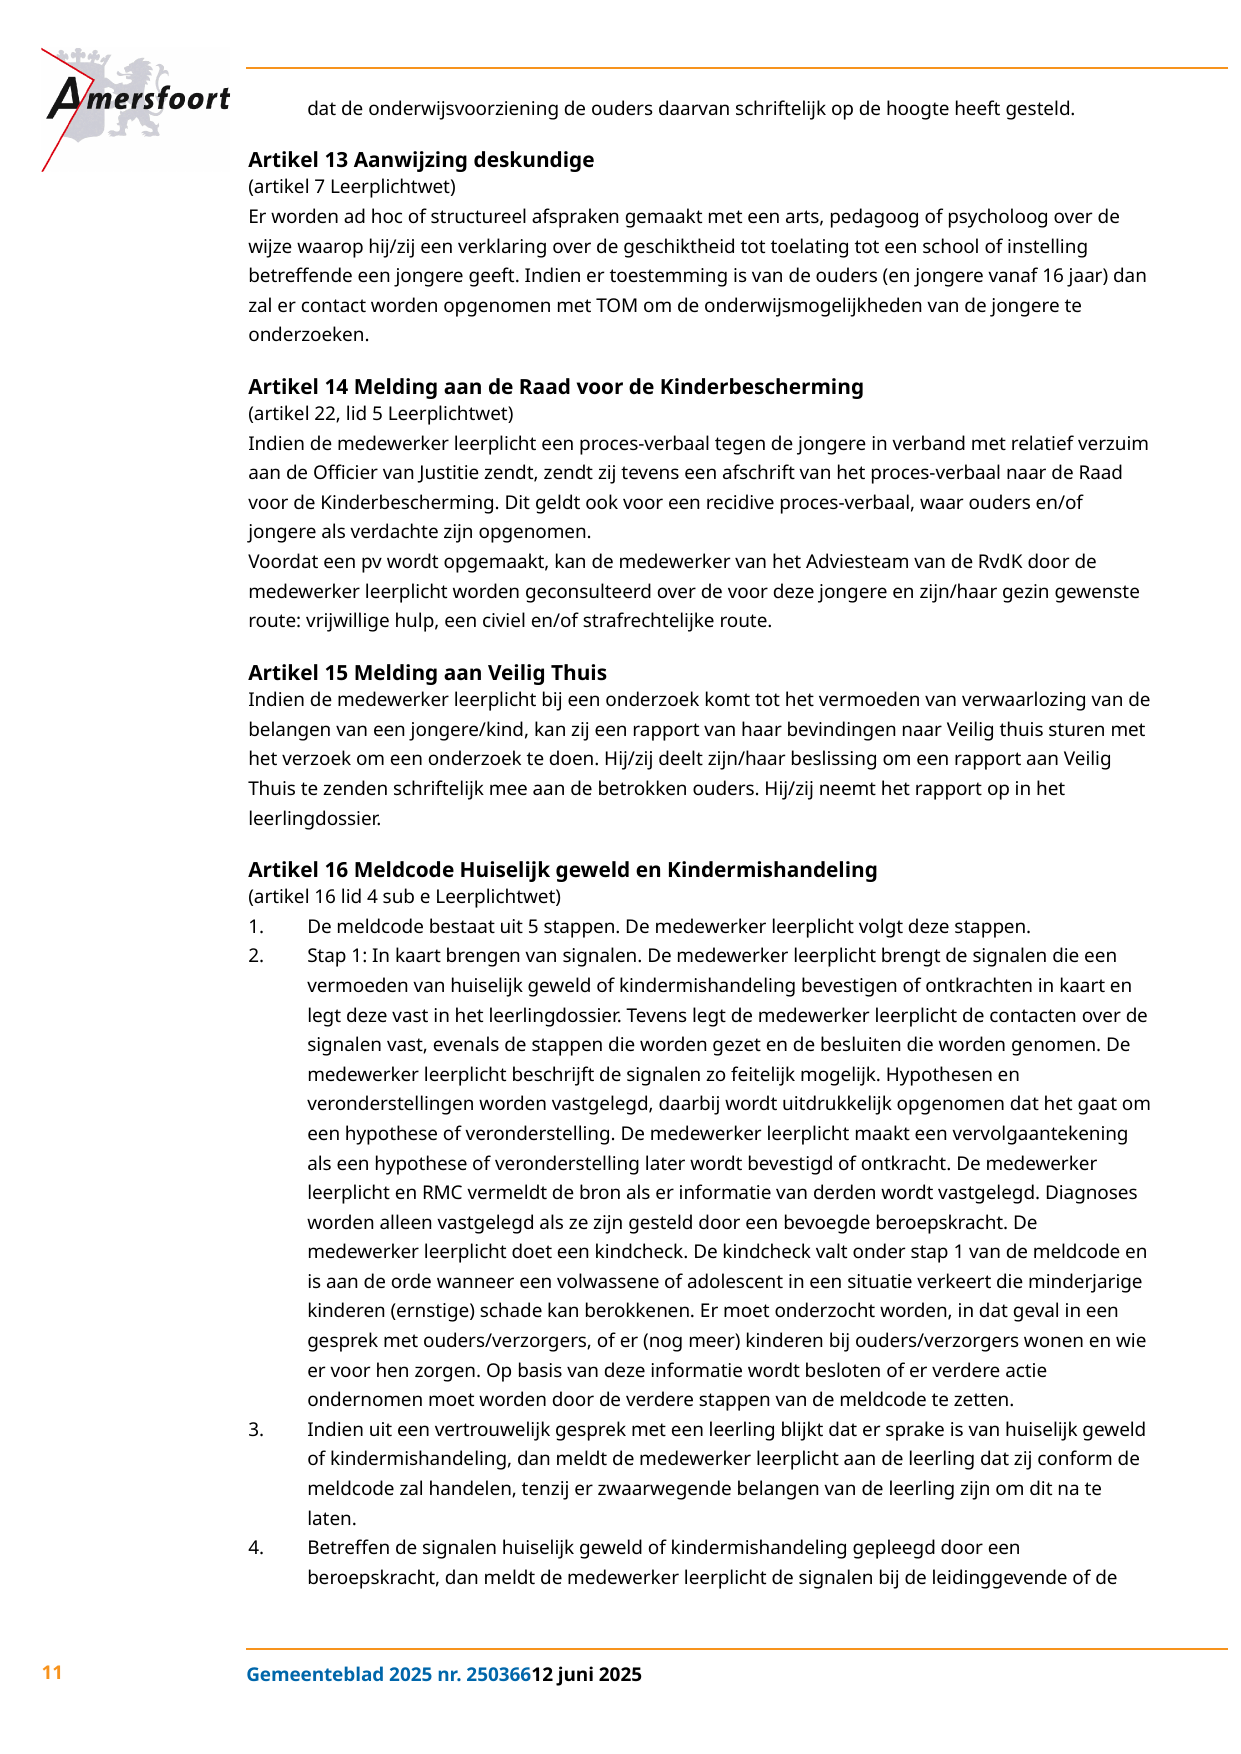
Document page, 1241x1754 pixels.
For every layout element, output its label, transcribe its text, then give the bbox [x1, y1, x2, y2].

text Voordat een pv wordt opgemaakt, kan de medewerker van het Adviesteam van de RvdK door de medewerker leerplicht worden geconsulteerd over de voor deze jongere en zijn/haar gezin gewenste route: vrijwillige hulp, een civiel en/of strafrechtelijke route. [248, 548, 1152, 633]
list De meldcode bestaat uit 5 stappen. De medewerker leerplicht volgt deze stappen. [248, 913, 1152, 939]
text Artikel 14 Melding aan de Raad voor de Kinderbescherming [248, 372, 1152, 400]
list Indien uit een vertrouwelijk gesprek met een leerling blijkt dat er sprake is van huiselijk geweld of kindermishandeling, dan meldt de medewerker leerplicht aan de leerling dat zij conform de meldcode zal handelen, tenzij er zwaarwegende belangen van de leerling zijn om dit na te laten. [248, 1416, 1152, 1531]
list Betreffen de signalen huiselijk geweld of kindermishandeling gepleegd door een beroepskracht, dan meldt de medewerker leerplicht de signalen bij de leidinggevende of de [248, 1534, 1152, 1590]
text Artikel 15 Melding aan Veilig Thuis [248, 658, 1152, 686]
text Indien de medewerker leerplicht een proces-verbaal tegen de jongere in verband met relatief verzuim aan de Officier van Justitie zendt, zendt zij tevens een afschrift van het proces-verbaal naar de Raad voor de Kinderbescherming. Dit geldt ook voor een recidive proces-verbaal, waar ouders en/of jongere als verdachte zijn opgenomen. [248, 430, 1152, 544]
text Artikel 16 Meldcode Huiselijk geweld en Kindermishandeling [248, 855, 1152, 883]
text Indien de medewerker leerplicht bij een onderzoek komt tot het vermoeden van verwaarlozing van de belangen van een jongere/kind, kan zij een rapport van haar bevindingen naar Veilig thuis sturen met het verzoek om een onderzoek te doen. Hij/zij deelt zijn/haar beslissing om een rapport aan Veilig Thuis te zenden schriftelijk mee aan de betrokken ouders. Hij/zij neemt het rapport op in het leerlingdossier. [248, 686, 1152, 830]
text (artikel 7 Leerplichtwet) [248, 174, 1152, 199]
list Stap 1: In kaart brengen van signalen. De medewerker leerplicht brengt de signalen die een vermoeden van huiselijk geweld of kindermishandeling bevestigen of ontkrachten in kaart en legt deze vast in het leerlingdossier. Tevens legt de medewerker leerplicht de contacten over de signalen vast, evenals de stappen die worden gezet en de besluiten die worden genomen. De medewerker leerplicht beschrijft de signalen zo feitelijk mogelijk. Hypothesen en veronderstellingen worden vastgelegd, daarbij wordt uitdrukkelijk opgenomen dat het gaat om een hypothese of veronderstelling. De medewerker leerplicht maakt een vervolgaantekening als een hypothese of veronderstelling later wordt bevestigd of ontkracht. De medewerker leerplicht en RMC vermeldt de bron als er informatie van derden wordt vastgelegd. Diagnoses worden alleen vastgelegd als ze zijn gesteld door een bevoegde beroepskracht. De medewerker leerplicht doet een kindcheck. De kindcheck valt onder stap 1 van de meldcode en is aan de orde wanneer een volwassene of adolescent in een situatie verkeert die minderjarige kinderen (ernstige) schade kan berokkenen. Er moet onderzocht worden, in dat geval in een gesprek met ouders/verzorgers, of er (nog meer) kinderen bij ouders/verzorgers wonen en wie er voor hen zorgen. Op basis van deze informatie wordt besloten of er verdere actie ondernomen moet worden door de verdere stappen van de meldcode te zetten. [248, 943, 1152, 1412]
text Er worden ad hoc of structureel afspraken gemaakt met een arts, pedagoog of psycholoog over de wijze waarop hij/zij een verklaring over de geschiktheid tot toelating tot een school of instelling betreffende een jongere geeft. Indien er toestemming is van de ouders (en jongere vanaf 16 jaar) dan zal er contact worden opgenomen met TOM om de onderwijsmogelijkheden van de jongere te onderzoeken. [248, 203, 1152, 347]
picture [41, 47, 231, 172]
list dat de onderwijsvoorziening de ouders daarvan schriftelijk op de hoogte heeft gesteld. [248, 95, 1152, 121]
text (artikel 16 lid 4 sub e Leerplichtwet) [248, 883, 1152, 909]
text Artikel 13 Aanwijzing deskundige [248, 145, 1152, 174]
text (artikel 22, lid 5 Leerplichtwet) [248, 400, 1152, 426]
